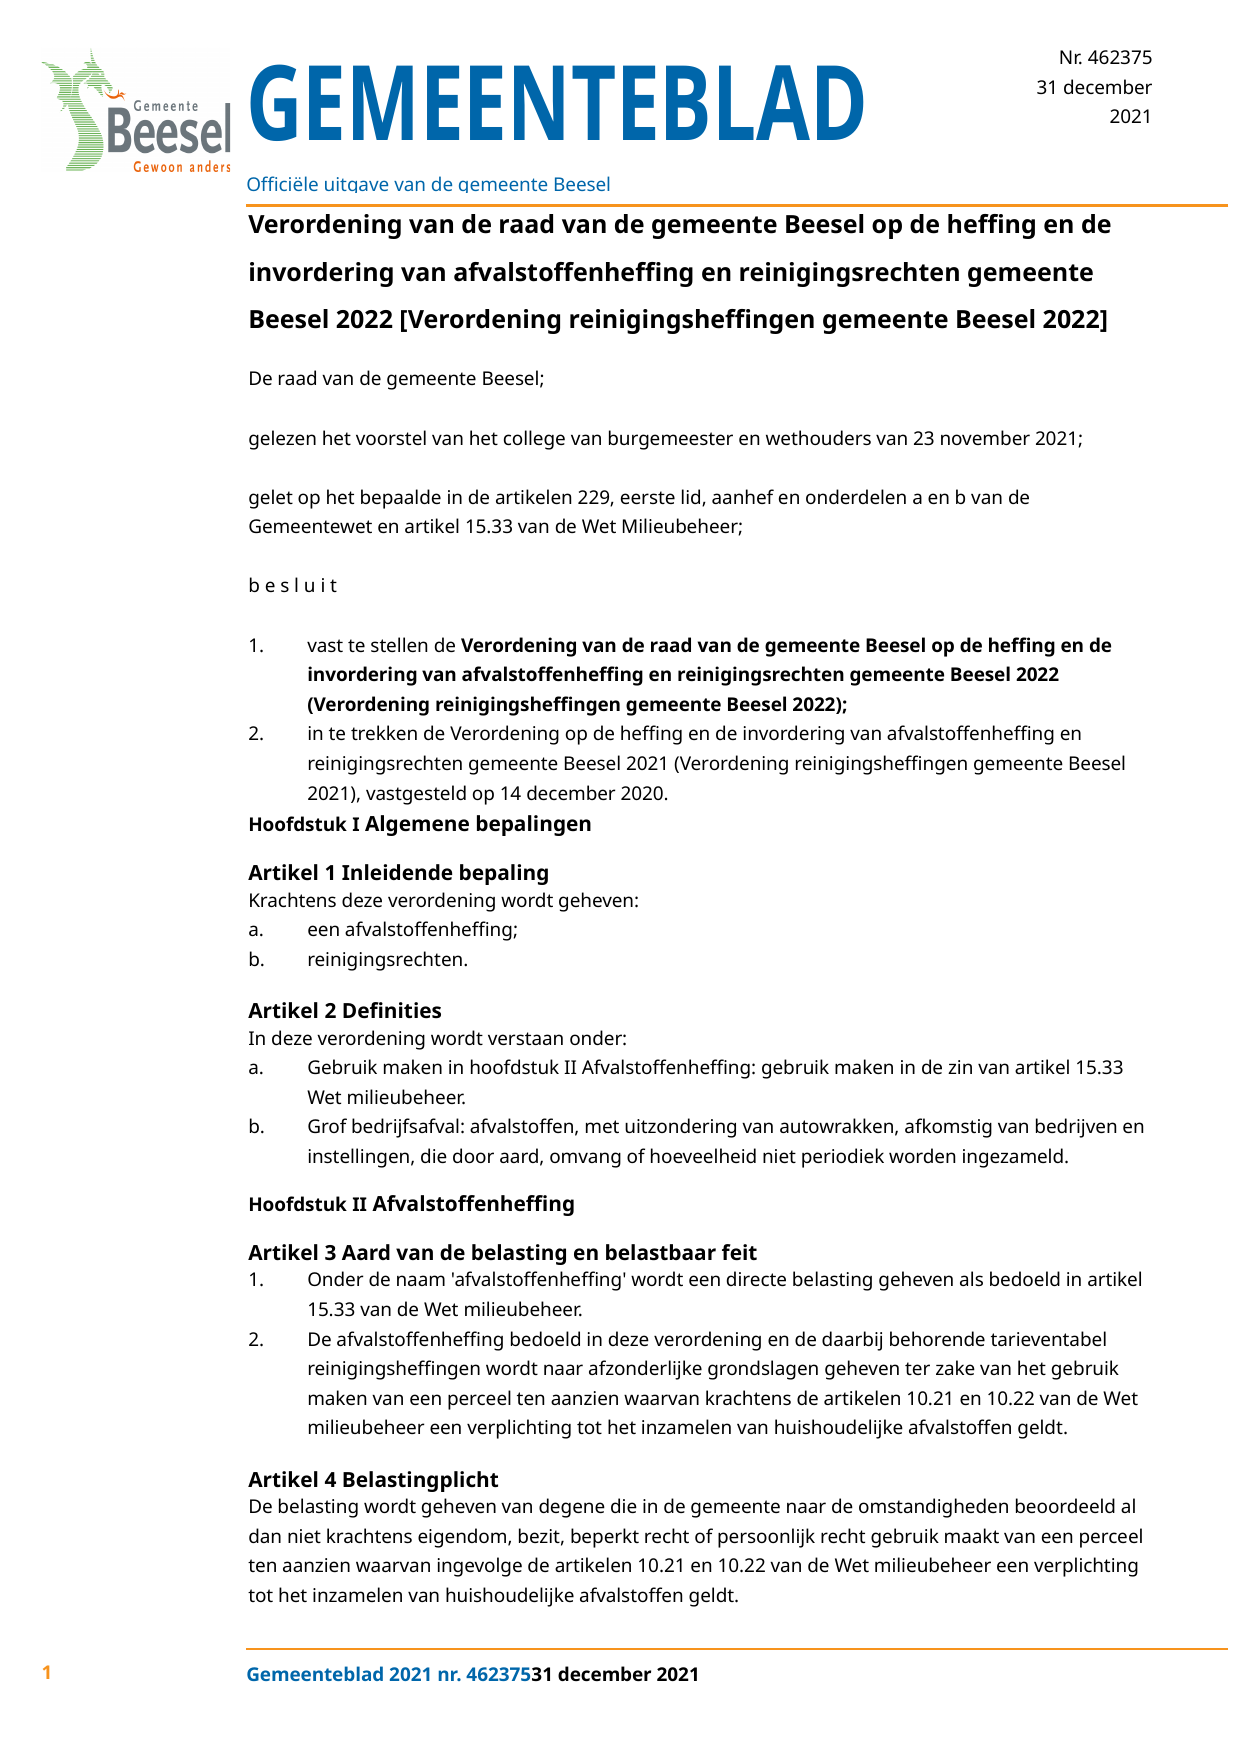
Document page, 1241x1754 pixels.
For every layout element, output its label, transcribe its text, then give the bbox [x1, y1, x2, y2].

text Hoofdstuk II Afvalstoffenheffing [248, 1189, 1152, 1217]
list Grof bedrijfsafval: afvalstoffen, met uitzondering van autowrakken, afkomstig van bedrijven en instellingen, die door aard, omvang of hoeveelheid niet periodiek worden ingezameld. [248, 1114, 1152, 1169]
list Gebruik maken in hoofdstuk II Afvalstoffenheffing: gebruik maken in de zin van artikel 15.33 Wet milieubeheer. [248, 1054, 1152, 1110]
picture [41, 47, 231, 172]
text Hoofdstuk I Algemene bepalingen [248, 809, 1152, 838]
text gelet op het bepaalde in de artikelen 229, eerste lid, aanhef en onderdelen a en b van de Gemeentewet en artikel 15.33 van de Wet Milieubeheer; [248, 484, 1152, 539]
text De belasting wordt geheven van degene die in de gemeente naar de omstandigheden beoordeeld al dan niet krachtens eigendom, bezit, beperkt recht of persoonlijk recht gebruik maakt van een perceel ten aanzien waarvan ingevolge de artikelen 10.21 en 10.22 van de Wet milieubeheer een verplichting tot het inzamelen van huishoudelijke afvalstoffen geldt. [248, 1493, 1152, 1608]
text gelezen het voorstel van het college van burgemeester en wethouders van 23 november 2021; [248, 425, 1152, 450]
list reinigingsrechten. [248, 946, 1152, 972]
text In deze verordening wordt verstaan onder: [248, 1025, 1152, 1051]
text Artikel 1 Inleidende bepaling [248, 858, 1152, 887]
list De afvalstoffenheffing bedoeld in deze verordening en de daarbij behorende tarieventabel reinigingsheffingen wordt naar afzonderlijke grondslagen geheven ter zake van het gebruik maken van een perceel ten aanzien waarvan krachtens de artikelen 10.21 en 10.22 van de Wet milieubeheer een verplichting tot het inzamelen van huishoudelijke afvalstoffen geldt. [248, 1326, 1152, 1440]
text Krachtens deze verordening wordt geheven: [248, 887, 1152, 913]
text Artikel 2 Definities [248, 997, 1152, 1025]
list vast te stellen de Verordening van de raad van de gemeente Beesel op de heffing en de invordering van afvalstoffenheffing en reinigingsrechten gemeente Beesel 2022 (Verordening reinigingsheffingen gemeente Beesel 2022); [248, 632, 1152, 717]
text Verordening van de raad van de gemeente Beesel op de heffing en de invordering van afvalstoffenheffing en reinigingsrechten gemeente Beesel 2022 [Verordening reinigingsheffingen gemeente Beesel 2022] [248, 207, 1152, 336]
text b e s l u i t [248, 573, 1152, 598]
text Artikel 3 Aard van de belasting en belastbaar feit [248, 1238, 1152, 1267]
list in te trekken de Verordening op de heffing en de invordering van afvalstoffenheffing en reinigingsrechten gemeente Beesel 2021 (Verordening reinigingsheffingen gemeente Beesel 2021), vastgesteld op 14 december 2020. [248, 721, 1152, 805]
text Artikel 4 Belastingplicht [248, 1465, 1152, 1493]
list een afvalstoffenheffing; [248, 917, 1152, 942]
text De raad van de gemeente Beesel; [248, 366, 1152, 391]
list Onder de naam 'afvalstoffenheffing' wordt een directe belasting geheven als bedoeld in artikel 15.33 van de Wet milieubeheer. [248, 1267, 1152, 1322]
